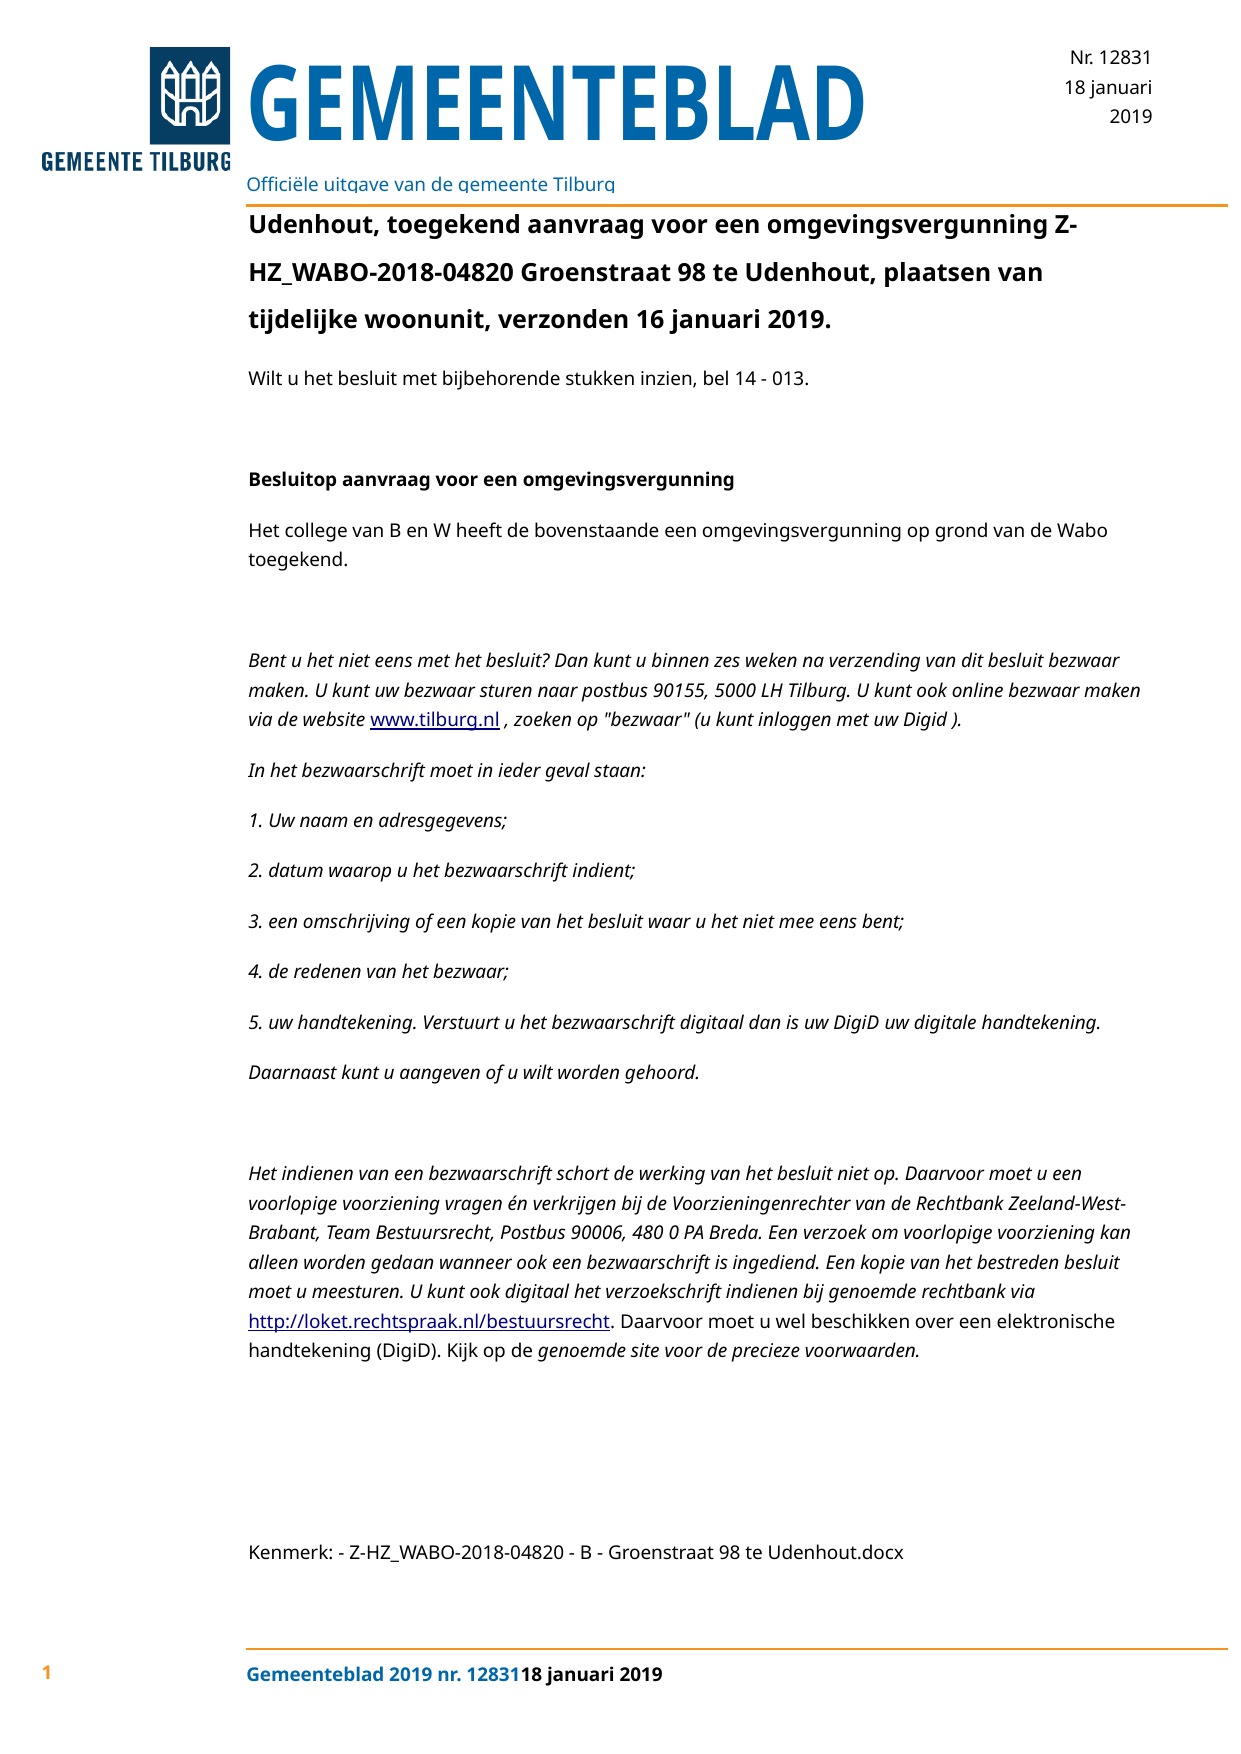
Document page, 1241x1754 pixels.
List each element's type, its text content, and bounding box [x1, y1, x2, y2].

text Daarnaast kunt u aangeven of u wilt worden gehoord. [248, 1059, 1152, 1085]
text 5. uw handtekening. Verstuurt u het bezwaarschrift digitaal dan is uw DigiD uw digitale handtekening. [248, 1009, 1152, 1034]
text Besluitop aanvraag voor een omgevingsvergunning [248, 466, 1152, 492]
text Kenmerk: - Z-HZ_WABO-2018-04820 - B - Groenstraat 98 te Udenhout.docx [248, 1539, 1152, 1565]
text Wilt u het besluit met bijbehorende stukken inzien, bel 14 - 013. [248, 366, 1152, 391]
text In het bezwaarschrift moet in ieder geval staan: [248, 757, 1152, 782]
text 2. datum waarop u het bezwaarschrift indient; [248, 858, 1152, 883]
text Het college van B en W heeft de bovenstaande een omgevingsvergunning op grond van de Wabo toegekend. [248, 517, 1152, 572]
text 1. Uw naam en adresgegevens; [248, 807, 1152, 833]
text Bent u het niet eens met het besluit? Dan kunt u binnen zes weken na verzending van dit besluit bezwaar maken. U kunt uw bezwaar sturen naar postbus 90155, 5000 LH Tilburg. U kunt ook online bezwaar maken via de website www.tilburg.nl , zoeken op "bezwaar" (u kunt inloggen met uw Digid ). [248, 647, 1152, 732]
text Udenhout, toegekend aanvraag voor een omgevingsvergunning Z-HZ_WABO-2018-04820 Groenstraat 98 te Udenhout, plaatsen van tijdelijke woonunit, verzonden 16 januari 2019. [248, 207, 1152, 336]
text Het indienen van een bezwaarschrift schort de werking van het besluit niet op. Daarvoor moet u een voorlopige voorziening vragen én verkrijgen bij de Voorzieningenrechter van de Rechtbank Zeeland-West-Brabant, Team Bestuursrecht, Postbus 90006, 480 0 PA Breda. Een verzoek om voorlopige voorziening kan alleen worden gedaan wanneer ook een bezwaarschrift is ingediend. Een kopie van het bestreden besluit moet u meesturen. U kunt ook digitaal het verzoekschrift indienen bij genoemde rechtbank via http://loket.rechtspraak.nl/bestuursrecht. Daarvoor moet u wel beschikken over een elektronische handtekening (DigiD). Kijk op de genoemde site voor de precieze voorwaarden. [248, 1160, 1152, 1363]
picture [41, 47, 231, 172]
text 4. de redenen van het bezwaar; [248, 958, 1152, 984]
text 3. een omschrijving of een kopie van het besluit waar u het niet mee eens bent; [248, 908, 1152, 934]
